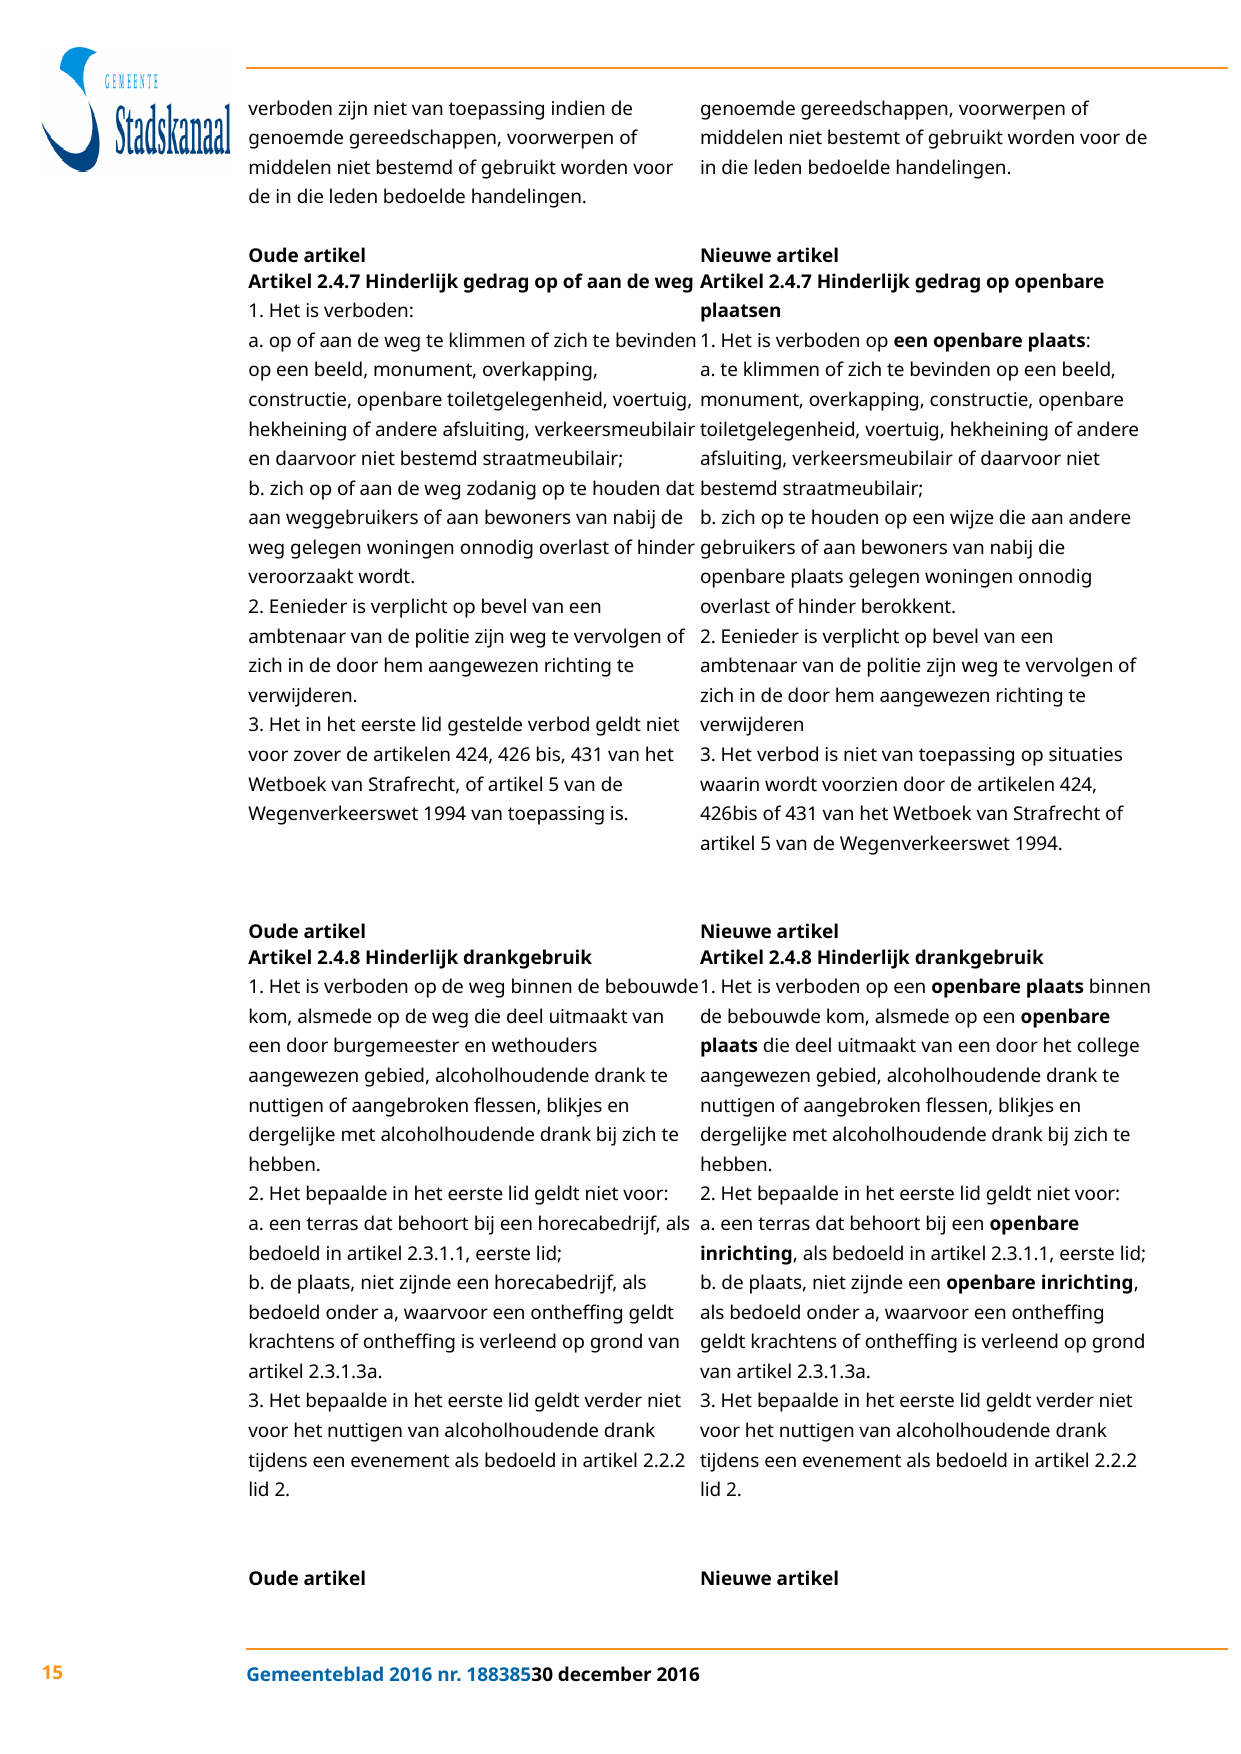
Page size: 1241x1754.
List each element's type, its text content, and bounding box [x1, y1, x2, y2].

picture [41, 47, 231, 172]
table_cell verboden zijn niet van toepassing indien de genoemde gereedschappen, voorwerpen of middelen niet bestemd of gebruikt worden voor de in die leden bedoelde handelingen. [248, 95, 700, 209]
table_header Nieuwe artikel [700, 918, 1152, 944]
table_header Oude artikel [248, 918, 700, 944]
table_header Oude artikel [248, 242, 700, 268]
table_cell Artikel 2.4.8 Hinderlijk drankgebruik 1. Het is verboden op de weg binnen de bebouwde kom, alsmede op de weg die deel uitmaakt van een door burgemeester en wethouders aangewezen gebied, alcoholhoudende drank te nuttigen of aangebroken flessen, blikjes en dergelijke met alcoholhoudende drank bij zich te hebben. 2. Het bepaalde in het eerste lid geldt niet voor: a. een terras dat behoort bij een horecabedrijf, als bedoeld in artikel 2.3.1.1, eerste lid; b. de plaats, niet zijnde een horecabedrijf, als bedoeld onder a, waarvoor een ontheffing geldt krachtens of ontheffing is verleend op grond van artikel 2.3.1.3a. 3. Het bepaalde in het eerste lid geldt verder niet voor het nuttigen van alcoholhoudende drank tijdens een evenement als bedoeld in artikel 2.2.2 lid 2. [248, 944, 700, 1532]
table_cell Artikel 2.4.8 Hinderlijk drankgebruik 1. Het is verboden op een openbare plaats binnen de bebouwde kom, alsmede op een openbare plaats die deel uitmaakt van een door het college aangewezen gebied, alcoholhoudende drank te nuttigen of aangebroken flessen, blikjes en dergelijke met alcoholhoudende drank bij zich te hebben. 2. Het bepaalde in het eerste lid geldt niet voor: a. een terras dat behoort bij een openbare inrichting, als bedoeld in artikel 2.3.1.1, eerste lid; b. de plaats, niet zijnde een openbare inrichting, als bedoeld onder a, waarvoor een ontheffing geldt krachtens of ontheffing is verleend op grond van artikel 2.3.1.3a. 3. Het bepaalde in het eerste lid geldt verder niet voor het nuttigen van alcoholhoudende drank tijdens een evenement als bedoeld in artikel 2.2.2 lid 2. [700, 944, 1152, 1532]
table_cell genoemde gereedschappen, voorwerpen of middelen niet bestemt of gebruikt worden voor de in die leden bedoelde handelingen. [700, 95, 1152, 209]
table_header Oude artikel [248, 1565, 700, 1590]
table_header Nieuwe artikel [700, 242, 1152, 268]
table_header Nieuwe artikel [700, 1565, 1152, 1590]
table_cell Artikel 2.4.7 Hinderlijk gedrag op of aan de weg 1. Het is verboden: a. op of aan de weg te klimmen of zich te bevinden op een beeld, monument, overkapping, constructie, openbare toiletgelegenheid, voertuig, hekheining of andere afsluiting, verkeersmeubilair en daarvoor niet bestemd straatmeubilair; b. zich op of aan de weg zodanig op te houden dat aan weggebruikers of aan bewoners van nabij de weg gelegen woningen onnodig overlast of hinder veroorzaakt wordt. 2. Eenieder is verplicht op bevel van een ambtenaar van de politie zijn weg te vervolgen of zich in de door hem aangewezen richting te verwijderen. 3. Het in het eerste lid gestelde verbod geldt niet voor zover de artikelen 424, 426 bis, 431 van het Wetboek van Strafrecht, of artikel 5 van de Wegenverkeerswet 1994 van toepassing is. [248, 268, 700, 885]
table_cell Artikel 2.4.7 Hinderlijk gedrag op openbare plaatsen 1. Het is verboden op een openbare plaats: a. te klimmen of zich te bevinden op een beeld, monument, overkapping, constructie, openbare toiletgelegenheid, voertuig, hekheining of andere afsluiting, verkeersmeubilair of daarvoor niet bestemd straatmeubilair; b. zich op te houden op een wijze die aan andere gebruikers of aan bewoners van nabij die openbare plaats gelegen woningen onnodig overlast of hinder berokkent. 2. Eenieder is verplicht op bevel van een ambtenaar van de politie zijn weg te vervolgen of zich in de door hem aangewezen richting te verwijderen 3. Het verbod is niet van toepassing op situaties waarin wordt voorzien door de artikelen 424, 426bis of 431 van het Wetboek van Strafrecht of artikel 5 van de Wegenverkeerswet 1994. [700, 268, 1152, 885]
